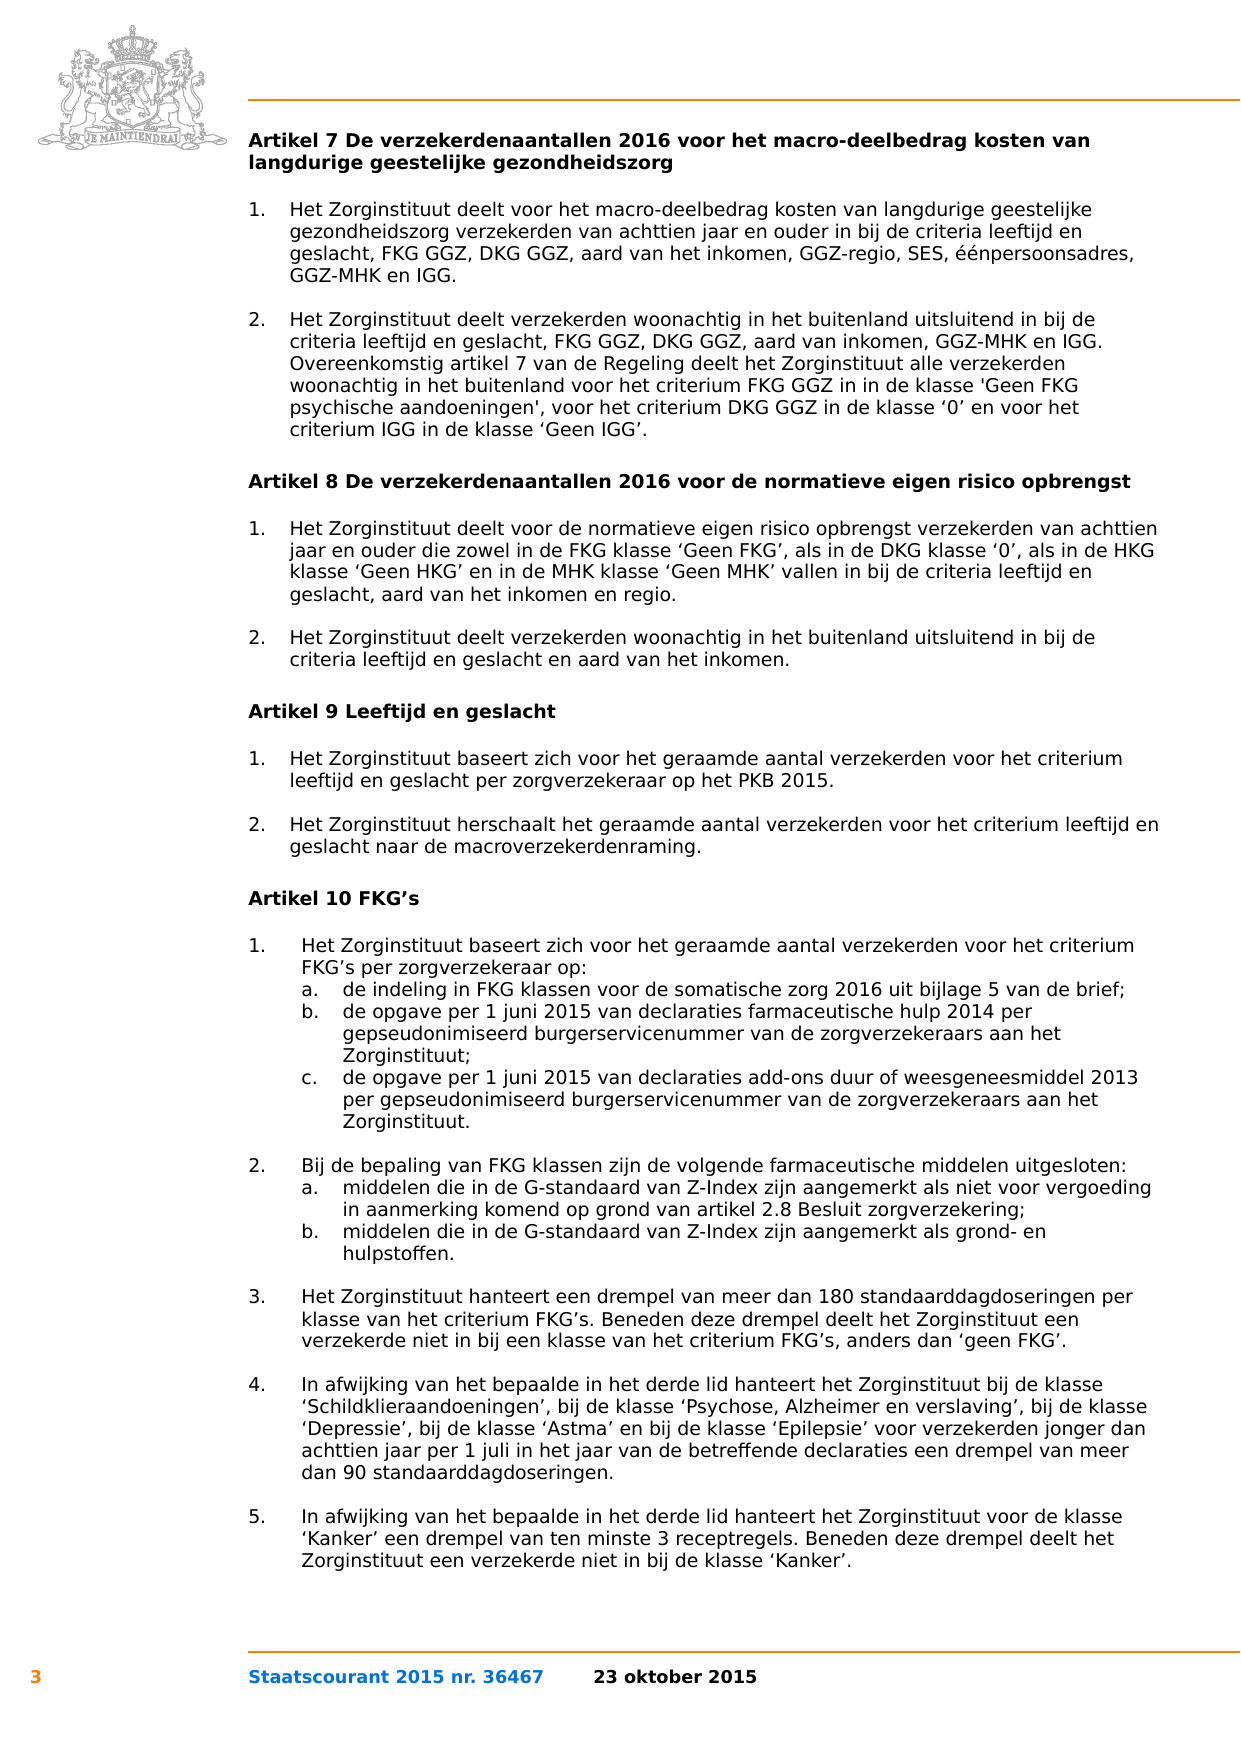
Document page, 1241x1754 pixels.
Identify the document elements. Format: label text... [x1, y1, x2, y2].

text a. de indeling in FKG klassen voor de somatische zorg 2016 uit bijlage 5 van de brief; [301, 979, 1163, 1001]
text 2. Het Zorginstituut herschaalt het geraamde aantal verzekerden voor het criterium leeftijd en geslacht naar de macroverzekerdenraming. [248, 814, 1163, 858]
text 2. Het Zorginstituut deelt verzekerden woonachtig in het buitenland uitsluitend in bij de criteria leeftijd en geslacht en aard van het inkomen. [248, 627, 1163, 671]
subtitle Artikel 9 Leeftijd en geslacht [248, 701, 1163, 723]
subtitle Artikel 10 FKG’s [248, 888, 1163, 910]
text 3. Het Zorginstituut hanteert een drempel van meer dan 180 standaarddagdoseringen per klasse van het criterium FKG’s. Beneden deze drempel deelt het Zorginstituut een verzekerde niet in bij een klasse van het criterium FKG’s, anders dan ‘geen FKG’. [248, 1286, 1163, 1352]
text 2. Bij de bepaling van FKG klassen zijn de volgende farmaceutische middelen uitgesloten: [248, 1155, 1163, 1177]
text a. middelen die in de G-standaard van Z-Index zijn aangemerkt als niet voor vergoeding in aanmerking komend op grond van artikel 2.8 Besluit zorgverzekering; [301, 1177, 1163, 1221]
text 2. Het Zorginstituut deelt verzekerden woonachtig in het buitenland uitsluitend in bij de criteria leeftijd en geslacht, FKG GGZ, DKG GGZ, aard van inkomen, GGZ-MHK en IGG. Overeenkomstig artikel 7 van de Regeling deelt het Zorginstituut alle verzekerden woonachtig in het buitenland voor het criterium FKG GGZ in in de klasse 'Geen FKG psychische aandoeningen', voor het criterium DKG GGZ in de klasse ‘0’ en voor het criterium IGG in de klasse ‘Geen IGG’. [248, 309, 1163, 441]
text 1. Het Zorginstituut baseert zich voor het geraamde aantal verzekerden voor het criterium leeftijd en geslacht per zorgverzekeraar op het PKB 2015. [248, 748, 1163, 792]
text 4. In afwijking van het bepaalde in het derde lid hanteert het Zorginstituut bij de klasse ‘Schildklieraandoeningen’, bij de klasse ‘Psychose, Alzheimer en verslaving’, bij de klasse ‘Depressie’, bij de klasse ‘Astma’ en bij de klasse ‘Epilepsie’ voor verzekerden jonger dan achttien jaar per 1 juli in het jaar van de betreffende declaraties een drempel van meer dan 90 standaarddagdoseringen. [248, 1374, 1163, 1484]
text 1. Het Zorginstituut baseert zich voor het geraamde aantal verzekerden voor het criterium FKG’s per zorgverzekeraar op: [248, 935, 1163, 979]
text b. de opgave per 1 juni 2015 van declaraties farmaceutische hulp 2014 per gepseudonimiseerd burgerservicenummer van de zorgverzekeraars aan het Zorginstituut; [301, 1001, 1163, 1067]
subtitle Artikel 8 De verzekerdenaantallen 2016 voor de normatieve eigen risico opbrengst [248, 471, 1163, 492]
text c. de opgave per 1 juni 2015 van declaraties add-ons duur of weesgeneesmiddel 2013 per gepseudonimiseerd burgerservicenummer van de zorgverzekeraars aan het Zorginstituut. [301, 1067, 1163, 1133]
text 1. Het Zorginstituut deelt voor het macro-deelbedrag kosten van langdurige geestelijke gezondheidszorg verzekerden van achttien jaar en ouder in bij de criteria leeftijd en geslacht, FKG GGZ, DKG GGZ, aard van het inkomen, GGZ-regio, SES, éénpersoonsadres, GGZ-MHK en IGG. [248, 199, 1163, 287]
picture [38, 25, 227, 150]
subtitle Artikel 7 De verzekerdenaantallen 2016 voor het macro-deelbedrag kosten van langdurige geestelijke gezondheidszorg [248, 130, 1163, 174]
text 5. In afwijking van het bepaalde in het derde lid hanteert het Zorginstituut voor de klasse ‘Kanker’ een drempel van ten minste 3 receptregels. Beneden deze drempel deelt het Zorginstituut een verzekerde niet in bij de klasse ‘Kanker’. [248, 1506, 1163, 1572]
text 1. Het Zorginstituut deelt voor de normatieve eigen risico opbrengst verzekerden van achttien jaar en ouder die zowel in de FKG klasse ‘Geen FKG’, als in de DKG klasse ‘0’, als in de HKG klasse ‘Geen HKG’ en in de MHK klasse ‘Geen MHK’ vallen in bij de criteria leeftijd en geslacht, aard van het inkomen en regio. [248, 517, 1163, 605]
text b. middelen die in de G-standaard van Z-Index zijn aangemerkt als grond- en hulpstoffen. [301, 1221, 1163, 1264]
